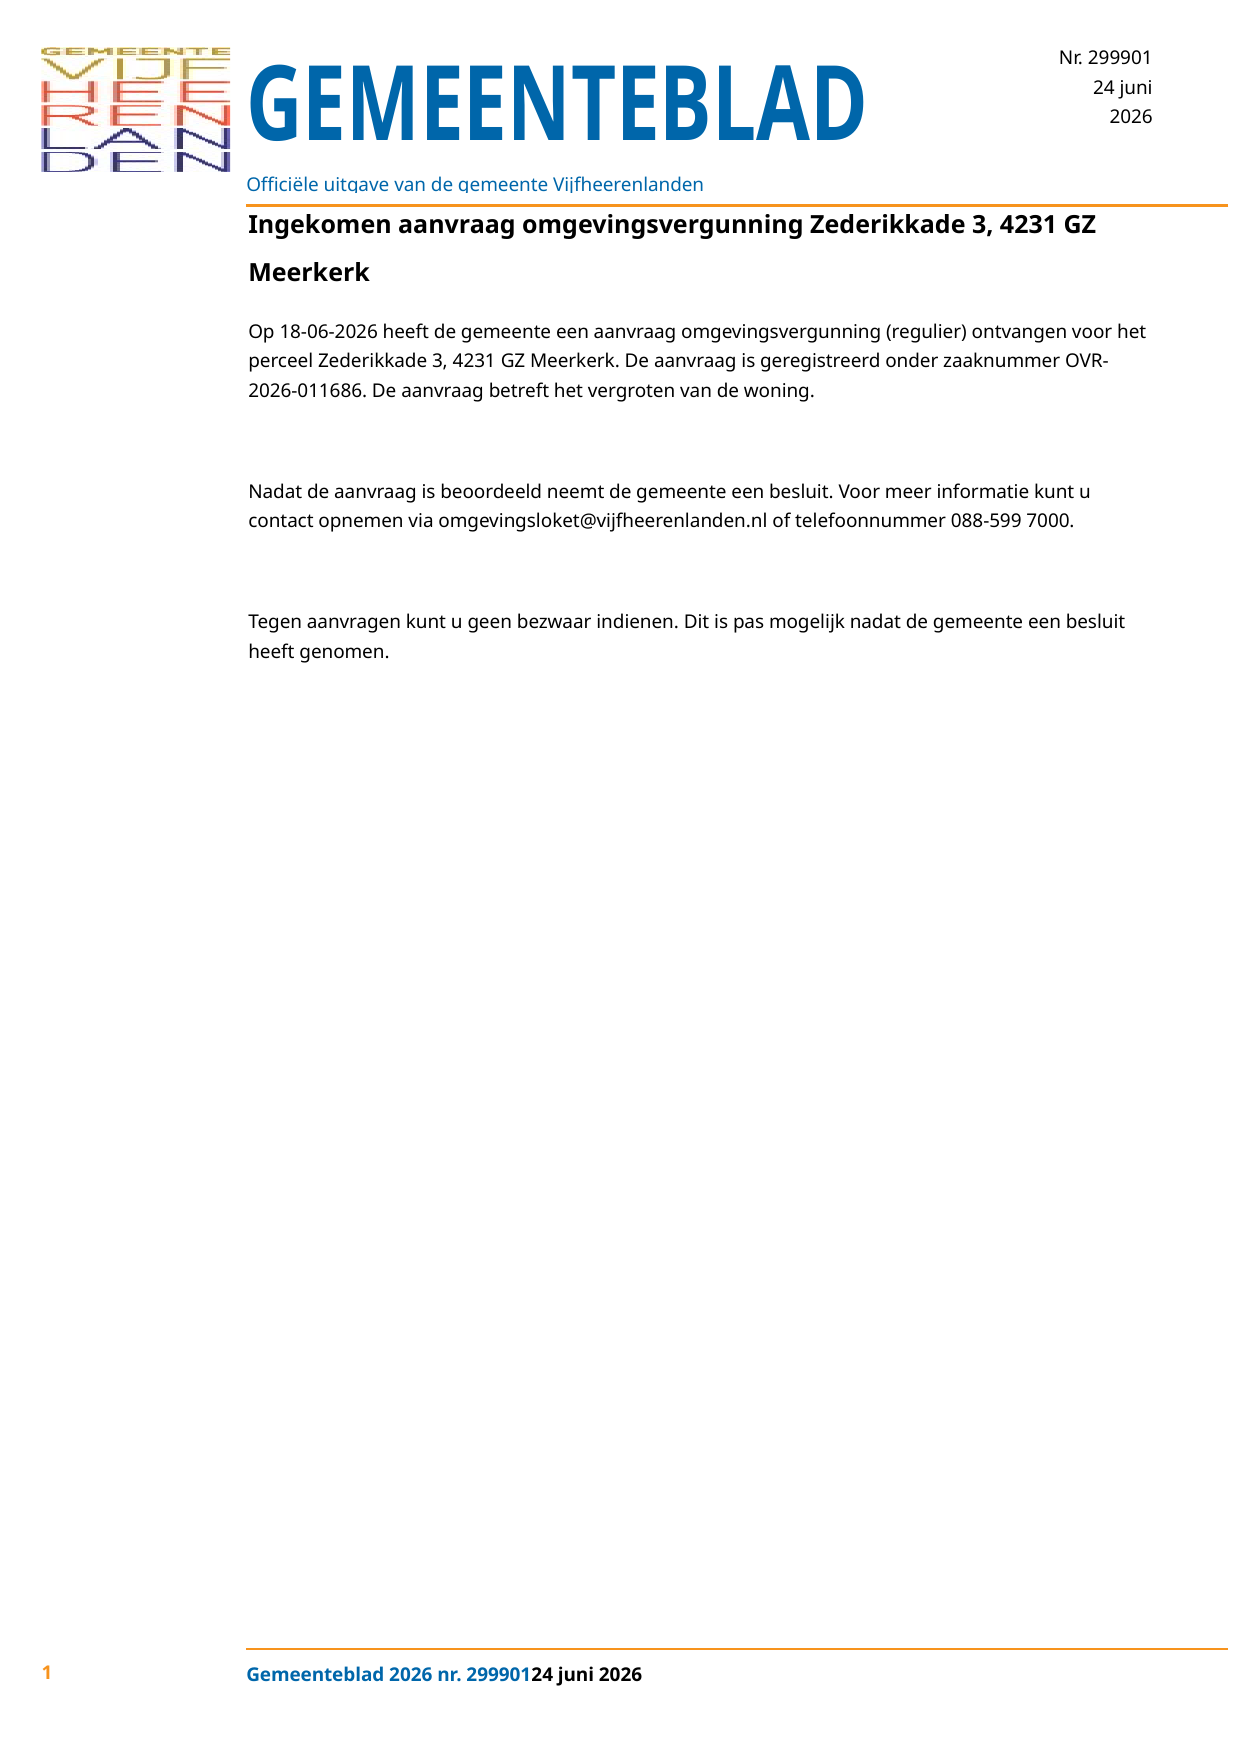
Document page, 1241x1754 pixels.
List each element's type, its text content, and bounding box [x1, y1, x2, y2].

text Ingekomen aanvraag omgevingsvergunning Zederikkade 3, 4231 GZ Meerkerk [248, 207, 1152, 288]
text Nadat de aanvraag is beoordeeld neemt de gemeente een besluit. Voor meer informatie kunt u contact opnemen via omgevingsloket@vijfheerenlanden.nl of telefoonnummer 088-599 7000. [248, 478, 1152, 533]
text Op 18-06-2026 heeft de gemeente een aanvraag omgevingsvergunning (regulier) ontvangen voor het perceel Zederikkade 3, 4231 GZ Meerkerk. De aanvraag is geregistreerd onder zaaknummer OVR-2026-011686. De aanvraag betreft het vergroten van de woning. [248, 318, 1152, 403]
text Tegen aanvragen kunt u geen bezwaar indienen. Dit is pas mogelijk nadat de gemeente een besluit heeft genomen. [248, 608, 1152, 664]
picture [41, 47, 231, 172]
